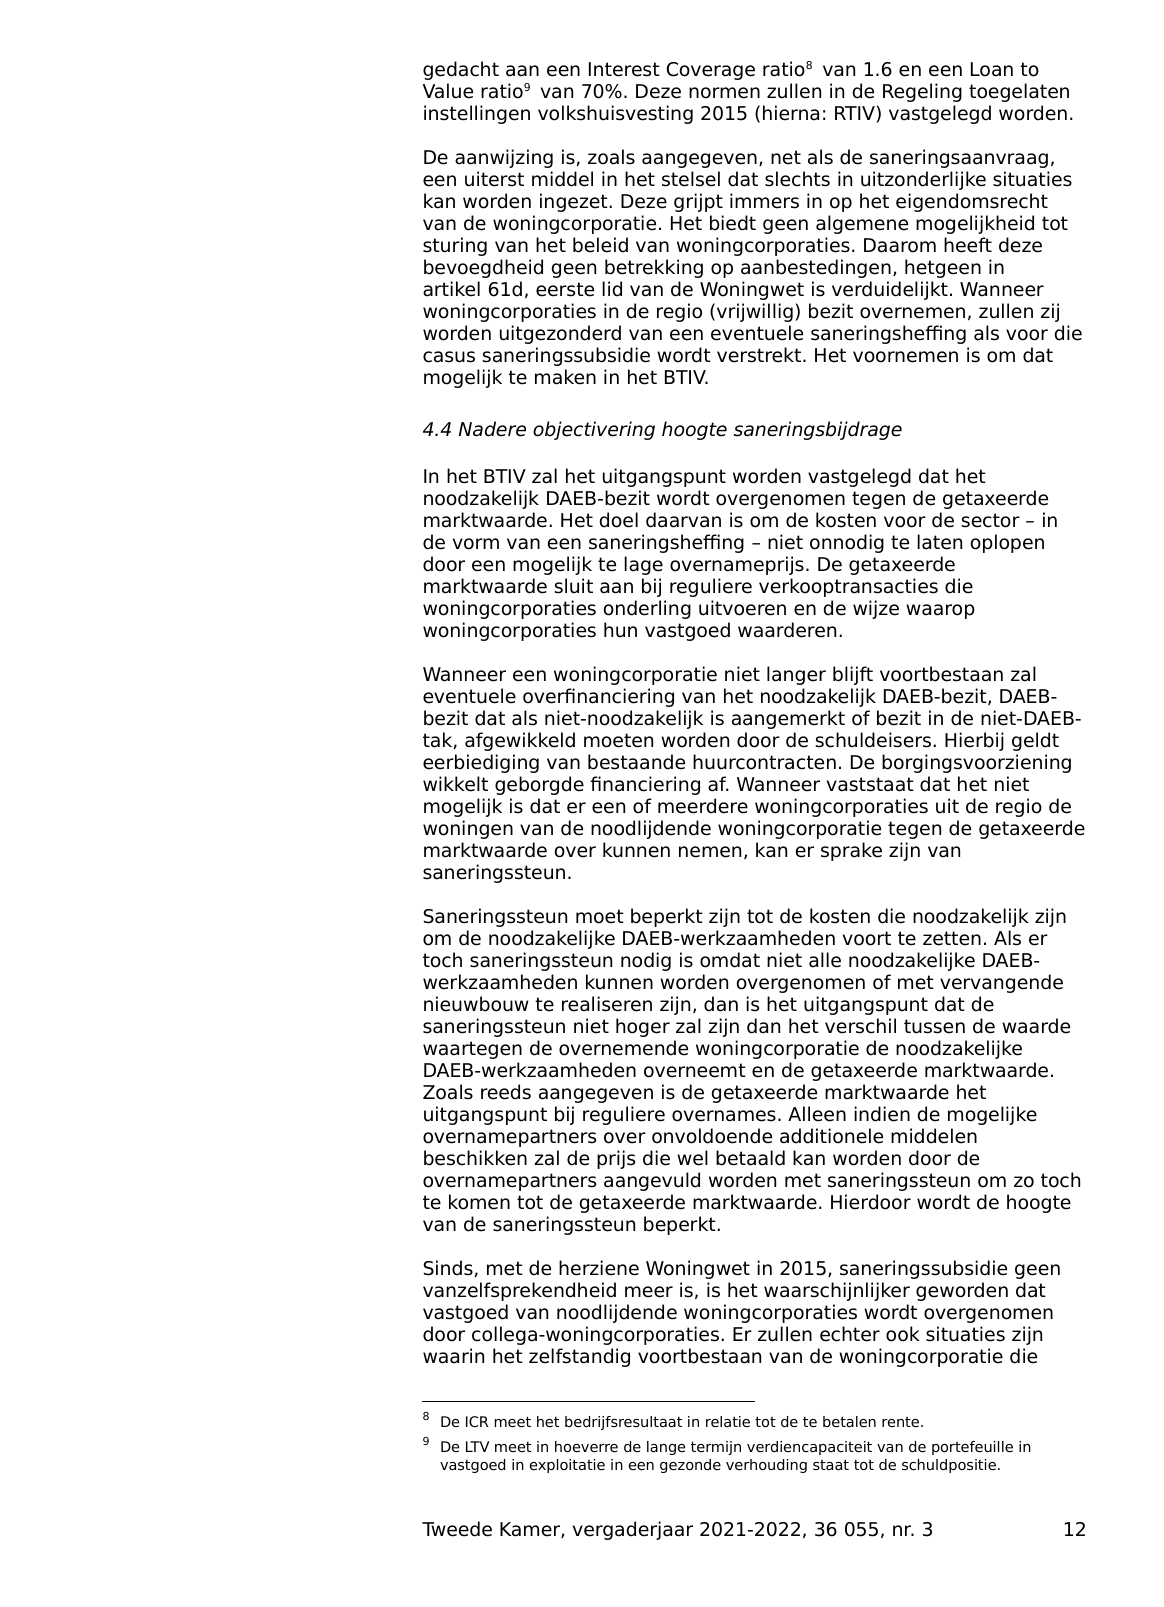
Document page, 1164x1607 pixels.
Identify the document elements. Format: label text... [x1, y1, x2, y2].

text gedacht aan een Interest Coverage ratio van 1.6 en een Loan to Value ratio van 70%. Deze normen zullen in de Regeling toegelaten instellingen volkshuisvesting 2015 (hierna: RTIV) vastgelegd worden. [422, 59, 1087, 125]
text De LTV meet in hoeverre de lange termijn verdiencapaciteit van de portefeuille in vastgoed in exploitatie in een gezonde verhouding staat tot de schuldpositie. [422, 1435, 1087, 1474]
text Saneringssteun moet beperkt zijn tot de kosten die noodzakelijk zijn om de noodzakelijke DAEB-werkzaamheden voort te zetten. Als er toch saneringssteun nodig is omdat niet alle noodzakelijke DAEB-werkzaamheden kunnen worden overgenomen of met vervangende nieuwbouw te realiseren zijn, dan is het uitgangspunt dat de saneringssteun niet hoger zal zijn dan het verschil tussen de waarde waartegen de overnemende woningcorporatie de noodzakelijke DAEB-werkzaamheden overneemt en de getaxeerde marktwaarde. Zoals reeds aangegeven is de getaxeerde marktwaarde het uitgangspunt bij reguliere overnames. Alleen indien de mogelijke overnamepartners over onvoldoende additionele middelen beschikken zal de prijs die wel betaald kan worden door de overnamepartners aangevuld worden met saneringssteun om zo toch te komen tot de getaxeerde marktwaarde. Hierdoor wordt de hoogte van de saneringssteun beperkt. [422, 906, 1087, 1236]
text Wanneer een woningcorporatie niet langer blijft voortbestaan zal eventuele overfinanciering van het noodzakelijk DAEB-bezit, DAEB-bezit dat als niet-noodzakelijk is aangemerkt of bezit in de niet-DAEB-tak, afgewikkeld moeten worden door de schuldeisers. Hierbij geldt eerbiediging van bestaande huurcontracten. De borgingsvoorziening wikkelt geborgde financiering af. Wanneer vaststaat dat het niet mogelijk is dat er een of meerdere woningcorporaties uit de regio de woningen van de noodlijdende woningcorporatie tegen de getaxeerde marktwaarde over kunnen nemen, kan er sprake zijn van saneringssteun. [422, 664, 1087, 884]
text In het BTIV zal het uitgangspunt worden vastgelegd dat het noodzakelijk DAEB-bezit wordt overgenomen tegen de getaxeerde marktwaarde. Het doel daarvan is om de kosten voor de sector – in de vorm van een saneringsheffing – niet onnodig te laten oplopen door een mogelijk te lage overnameprijs. De getaxeerde marktwaarde sluit aan bij reguliere verkooptransacties die woningcorporaties onderling uitvoeren en de wijze waarop woningcorporaties hun vastgoed waarderen. [422, 466, 1087, 642]
subtitle 4.4 Nadere objectivering hoogte saneringsbijdrage [422, 419, 1087, 441]
text De ICR meet het bedrijfsresultaat in relatie tot de te betalen rente. [422, 1410, 1087, 1432]
text De aanwijzing is, zoals aangegeven, net als de saneringsaanvraag, een uiterst middel in het stelsel dat slechts in uitzonderlijke situaties kan worden ingezet. Deze grijpt immers in op het eigendomsrecht van de woningcorporatie. Het biedt geen algemene mogelijkheid tot sturing van het beleid van woningcorporaties. Daarom heeft deze bevoegdheid geen betrekking op aanbestedingen, hetgeen in artikel 61d, eerste lid van de Woningwet is verduidelijkt. Wanneer woningcorporaties in de regio (vrijwillig) bezit overnemen, zullen zij worden uitgezonderd van een eventuele saneringsheffing als voor die casus saneringssubsidie wordt verstrekt. Het voornemen is om dat mogelijk te maken in het BTIV. [422, 147, 1087, 389]
text Sinds, met de herziene Woningwet in 2015, saneringssubsidie geen vanzelfsprekendheid meer is, is het waarschijnlijker geworden dat vastgoed van noodlijdende woningcorporaties wordt overgenomen door collega-woningcorporaties. Er zullen echter ook situaties zijn waarin het zelfstandig voortbestaan van de woningcorporatie die [422, 1258, 1087, 1368]
